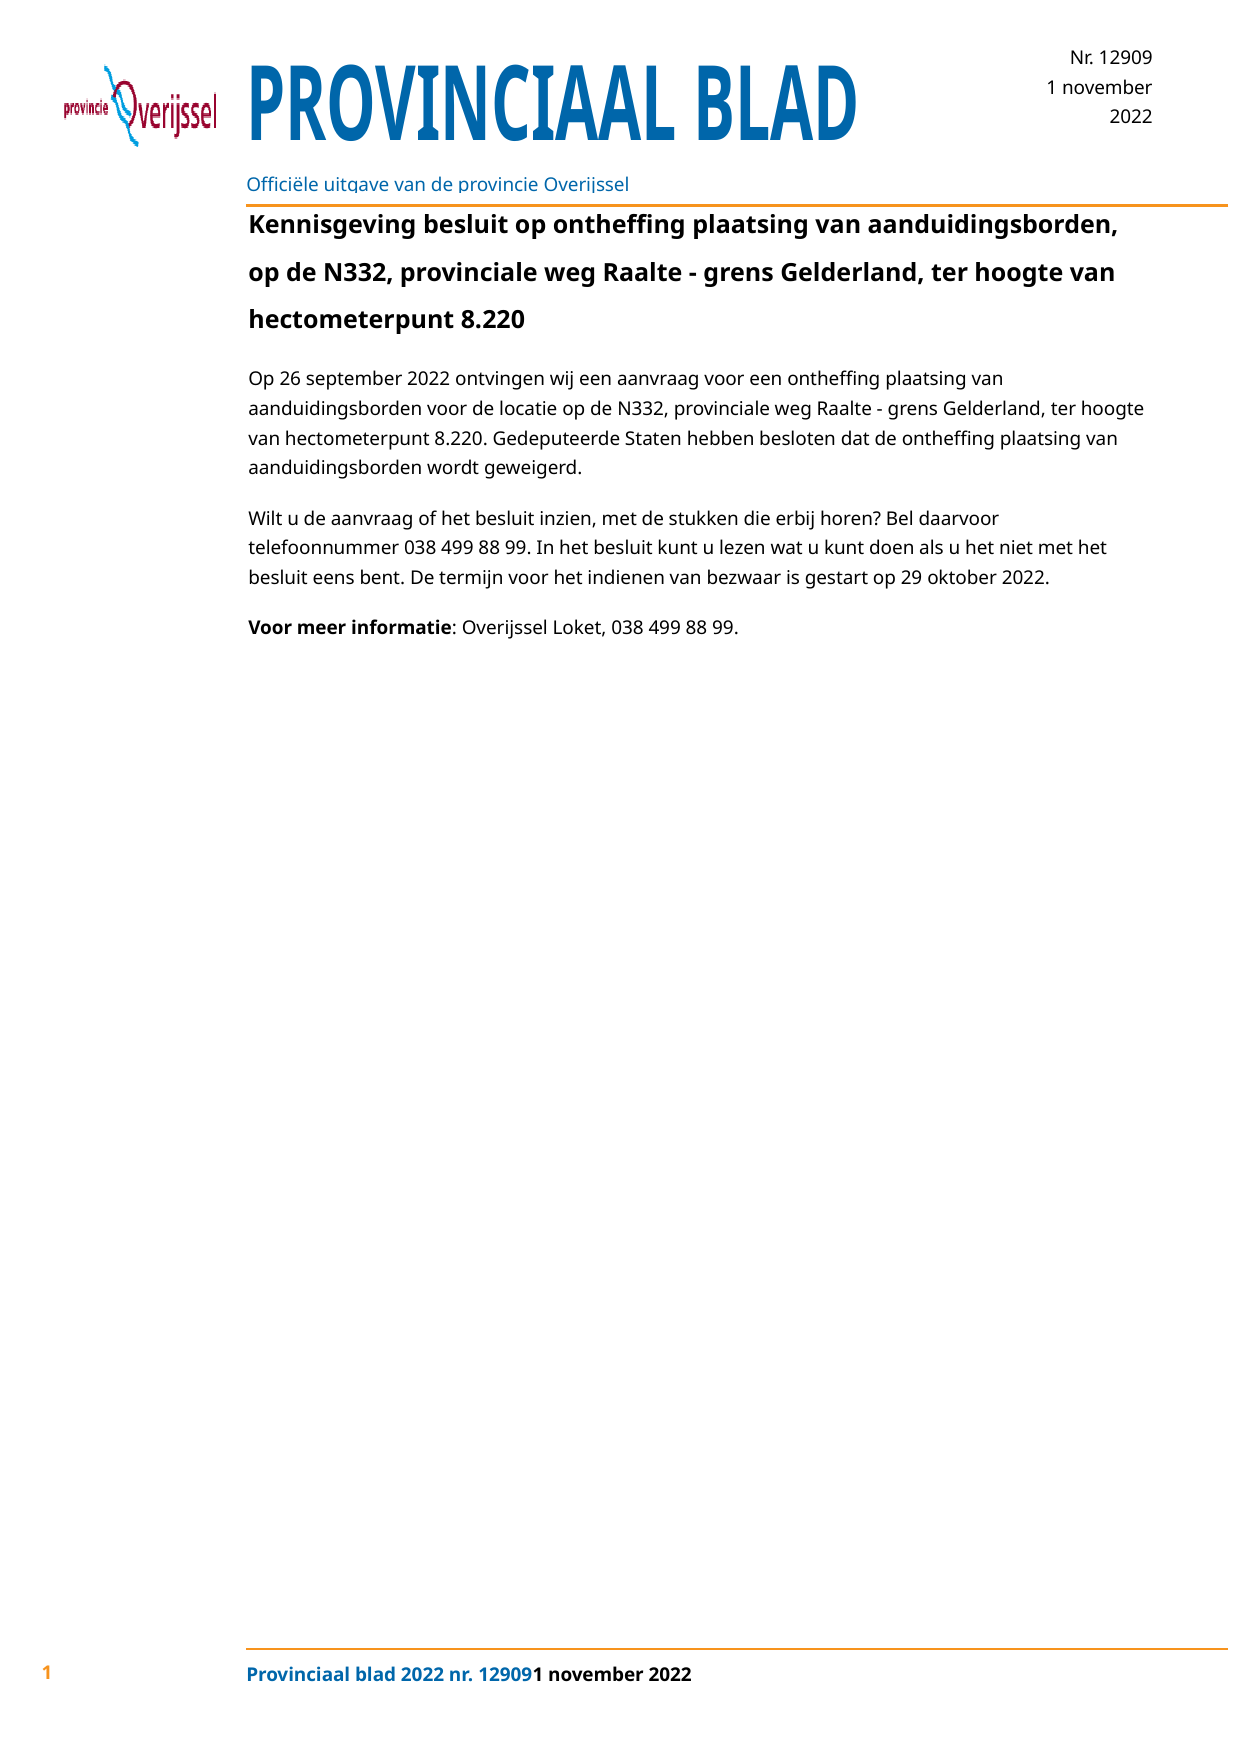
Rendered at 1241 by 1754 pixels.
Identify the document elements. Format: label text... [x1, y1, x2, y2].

text Kennisgeving besluit op ontheffing plaatsing van aanduidingsborden, op de N332, provinciale weg Raalte - grens Gelderland, ter hoogte van hectometerpunt 8.220 [248, 207, 1152, 336]
picture [41, 47, 231, 172]
text Voor meer informatie: Overijssel Loket, 038 499 88 99. [248, 614, 1152, 640]
text Op 26 september 2022 ontvingen wij een aanvraag voor een ontheffing plaatsing van aanduidingsborden voor de locatie op de N332, provinciale weg Raalte - grens Gelderland, ter hoogte van hectometerpunt 8.220. Gedeputeerde Staten hebben besloten dat de ontheffing plaatsing van aanduidingsborden wordt geweigerd. [248, 366, 1152, 480]
text Wilt u de aanvraag of het besluit inzien, met de stukken die erbij horen? Bel daarvoor telefoonnummer 038 499 88 99. In het besluit kunt u lezen wat u kunt doen als u het niet met het besluit eens bent. De termijn voor het indienen van bezwaar is gestart op 29 oktober 2022. [248, 505, 1152, 589]
